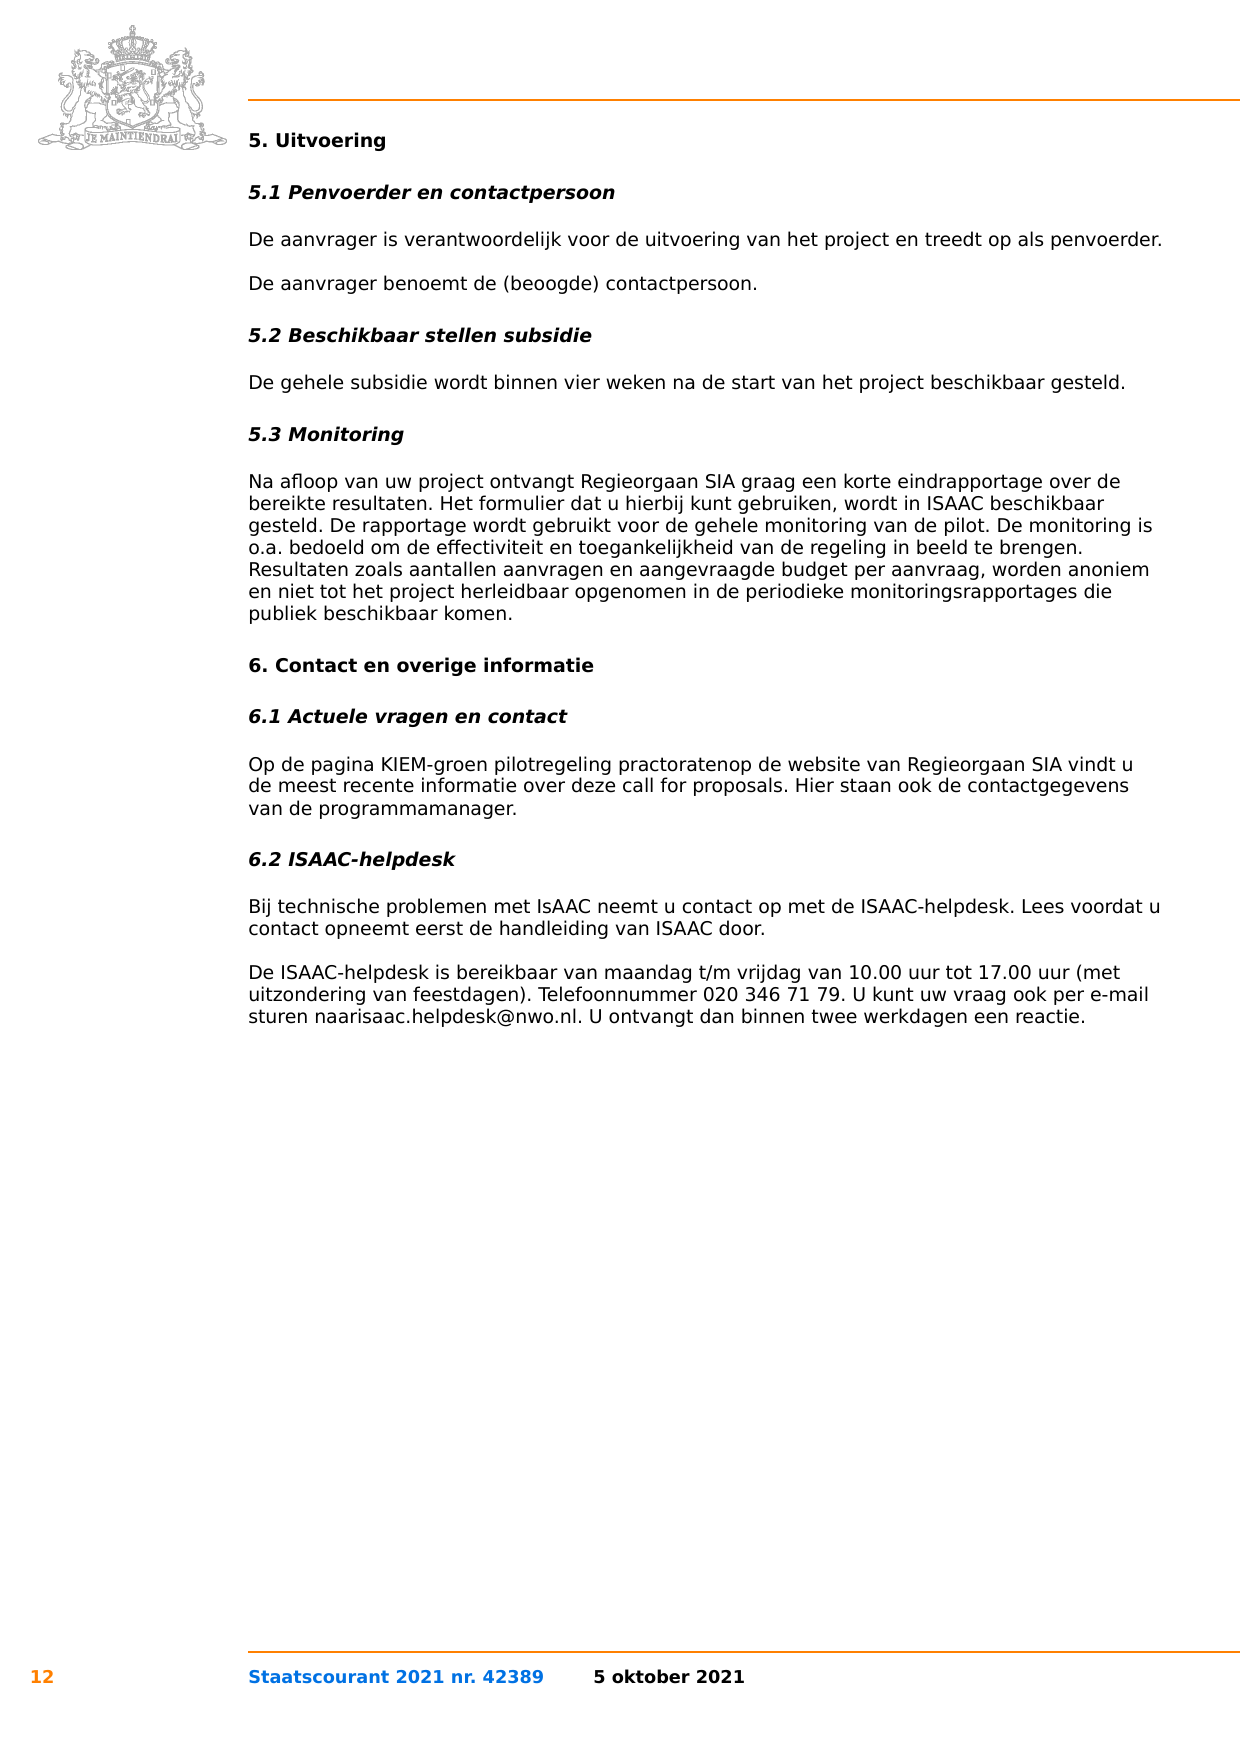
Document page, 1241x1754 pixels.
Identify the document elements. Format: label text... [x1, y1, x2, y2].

subtitle 5.3 Monitoring [248, 424, 1163, 446]
text De aanvrager benoemt de (beoogde) contactpersoon. [248, 273, 1163, 295]
text Bij technische problemen met IsAAC neemt u contact op met de ISAAC-helpdesk. Lees voordat u contact opneemt eerst de handleiding van ISAAC door. [248, 896, 1163, 940]
subtitle 6. Contact en overige informatie [248, 654, 1163, 676]
text Na afloop van uw project ontvangt Regieorgaan SIA graag een korte eindrapportage over de bereikte resultaten. Het formulier dat u hierbij kunt gebruiken, wordt in ISAAC beschikbaar gesteld. De rapportage wordt gebruikt voor de gehele monitoring van de pilot. De monitoring is o.a. bedoeld om de effectiviteit en toegankelijkheid van de regeling in beeld te brengen. Resultaten zoals aantallen aanvragen en aangevraagde budget per aanvraag, worden anoniem en niet tot het project herleidbaar opgenomen in de periodieke monitoringsrapportages die publiek beschikbaar komen. [248, 471, 1163, 624]
subtitle 6.1 Actuele vragen en contact [248, 706, 1163, 728]
picture [38, 25, 227, 150]
subtitle 5. Uitvoering [248, 130, 1163, 152]
subtitle 5.1 Penvoerder en contactpersoon [248, 182, 1163, 204]
text Op de pagina KIEM-groen pilotregeling practoratenop de website van Regieorgaan SIA vindt u de meest recente informatie over deze call for proposals. Hier staan ook de contactgegevens van de programmamanager. [248, 753, 1163, 819]
text De gehele subsidie wordt binnen vier weken na de start van het project beschikbaar gesteld. [248, 372, 1163, 394]
subtitle 6.2 ISAAC-helpdesk [248, 849, 1163, 871]
subtitle 5.2 Beschikbaar stellen subsidie [248, 325, 1163, 347]
text De ISAAC-helpdesk is bereikbaar van maandag t/m vrijdag van 10.00 uur tot 17.00 uur (met uitzondering van feestdagen). Telefoonnummer 020 346 71 79. U kunt uw vraag ook per e-mail sturen naarisaac.helpdesk@nwo.nl. U ontvangt dan binnen twee werkdagen een reactie. [248, 962, 1163, 1028]
text De aanvrager is verantwoordelijk voor de uitvoering van het project en treedt op als penvoerder. [248, 229, 1163, 251]
